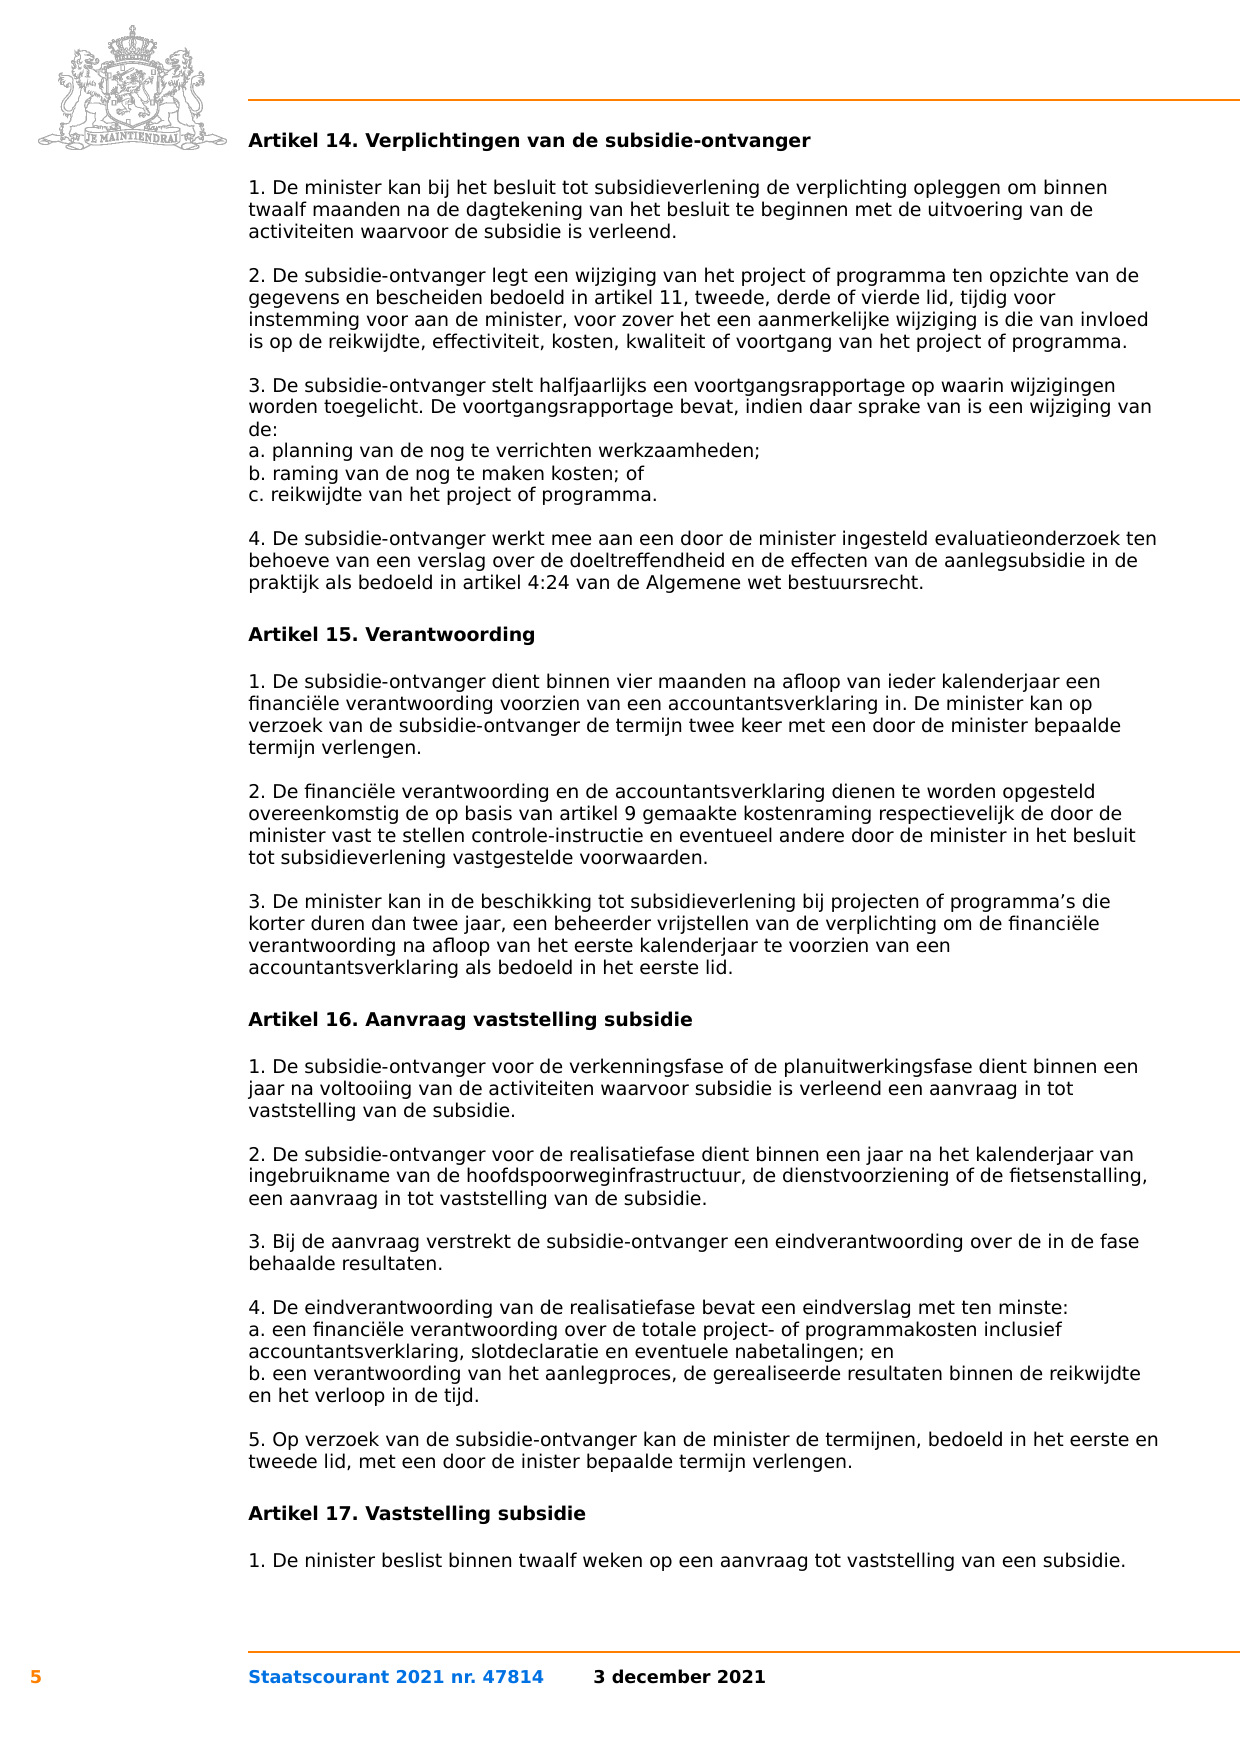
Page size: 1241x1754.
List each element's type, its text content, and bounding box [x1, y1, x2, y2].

text a. planning van de nog te verrichten werkzaamheden; [248, 440, 1163, 462]
picture [38, 25, 227, 150]
subtitle Artikel 15. Verantwoording [248, 624, 1163, 646]
subtitle Artikel 16. Aanvraag vaststelling subsidie [248, 1009, 1163, 1031]
text 1. De subsidie-ontvanger dient binnen vier maanden na afloop van ieder kalenderjaar een financiële verantwoording voorzien van een accountantsverklaring in. De minister kan op verzoek van de subsidie-ontvanger de termijn twee keer met een door de minister bepaalde termijn verlengen. [248, 671, 1163, 759]
text 4. De eindverantwoording van de realisatiefase bevat een eindverslag met ten minste: [248, 1297, 1163, 1319]
text 2. De subsidie-ontvanger legt een wijziging van het project of programma ten opzichte van de gegevens en bescheiden bedoeld in artikel 11, tweede, derde of vierde lid, tijdig voor instemming voor aan de minister, voor zover het een aanmerkelijke wijziging is die van invloed is op de reikwijdte, effectiviteit, kosten, kwaliteit of voortgang van het project of programma. [248, 265, 1163, 353]
subtitle Artikel 17. Vaststelling subsidie [248, 1503, 1163, 1525]
text a. een financiële verantwoording over de totale project- of programmakosten inclusief accountantsverklaring, slotdeclaratie en eventuele nabetalingen; en [248, 1319, 1163, 1363]
text 1. De ninister beslist binnen twaalf weken op een aanvraag tot vaststelling van een subsidie. [248, 1550, 1163, 1572]
text 4. De subsidie-ontvanger werkt mee aan een door de minister ingesteld evaluatieonderzoek ten behoeve van een verslag over de doeltreffendheid en de effecten van de aanlegsubsidie in de praktijk als bedoeld in artikel 4:24 van de Algemene wet bestuursrecht. [248, 528, 1163, 594]
text b. een verantwoording van het aanlegproces, de gerealiseerde resultaten binnen de reikwijdte en het verloop in de tijd. [248, 1363, 1163, 1407]
text 2. De subsidie-ontvanger voor de realisatiefase dient binnen een jaar na het kalenderjaar van ingebruikname van de hoofdspoorweginfrastructuur, de dienstvoorziening of de fietsenstalling, een aanvraag in tot vaststelling van de subsidie. [248, 1143, 1163, 1209]
text b. raming van de nog te maken kosten; of [248, 462, 1163, 484]
text 3. De minister kan in de beschikking tot subsidieverlening bij projecten of programma’s die korter duren dan twee jaar, een beheerder vrijstellen van de verplichting om de financiële verantwoording na afloop van het eerste kalenderjaar te voorzien van een accountantsverklaring als bedoeld in het eerste lid. [248, 891, 1163, 979]
text 3. Bij de aanvraag verstrekt de subsidie-ontvanger een eindverantwoording over de in de fase behaalde resultaten. [248, 1231, 1163, 1275]
subtitle Artikel 14. Verplichtingen van de subsidie-ontvanger [248, 130, 1163, 152]
text 3. De subsidie-ontvanger stelt halfjaarlijks een voortgangsrapportage op waarin wijzigingen worden toegelicht. De voortgangsrapportage bevat, indien daar sprake van is een wijziging van de: [248, 374, 1163, 440]
text 1. De subsidie-ontvanger voor de verkenningsfase of de planuitwerkingsfase dient binnen een jaar na voltooiing van de activiteiten waarvoor subsidie is verleend een aanvraag in tot vaststelling van de subsidie. [248, 1056, 1163, 1122]
text 1. De minister kan bij het besluit tot subsidieverlening de verplichting opleggen om binnen twaalf maanden na de dagtekening van het besluit te beginnen met de uitvoering van de activiteiten waarvoor de subsidie is verleend. [248, 177, 1163, 243]
text 2. De financiële verantwoording en de accountantsverklaring dienen te worden opgesteld overeenkomstig de op basis van artikel 9 gemaakte kostenraming respectievelijk de door de minister vast te stellen controle-instructie en eventueel andere door de minister in het besluit tot subsidieverlening vastgestelde voorwaarden. [248, 781, 1163, 869]
text c. reikwijdte van het project of programma. [248, 484, 1163, 506]
text 5. Op verzoek van de subsidie-ontvanger kan de minister de termijnen, bedoeld in het eerste en tweede lid, met een door de inister bepaalde termijn verlengen. [248, 1429, 1163, 1473]
